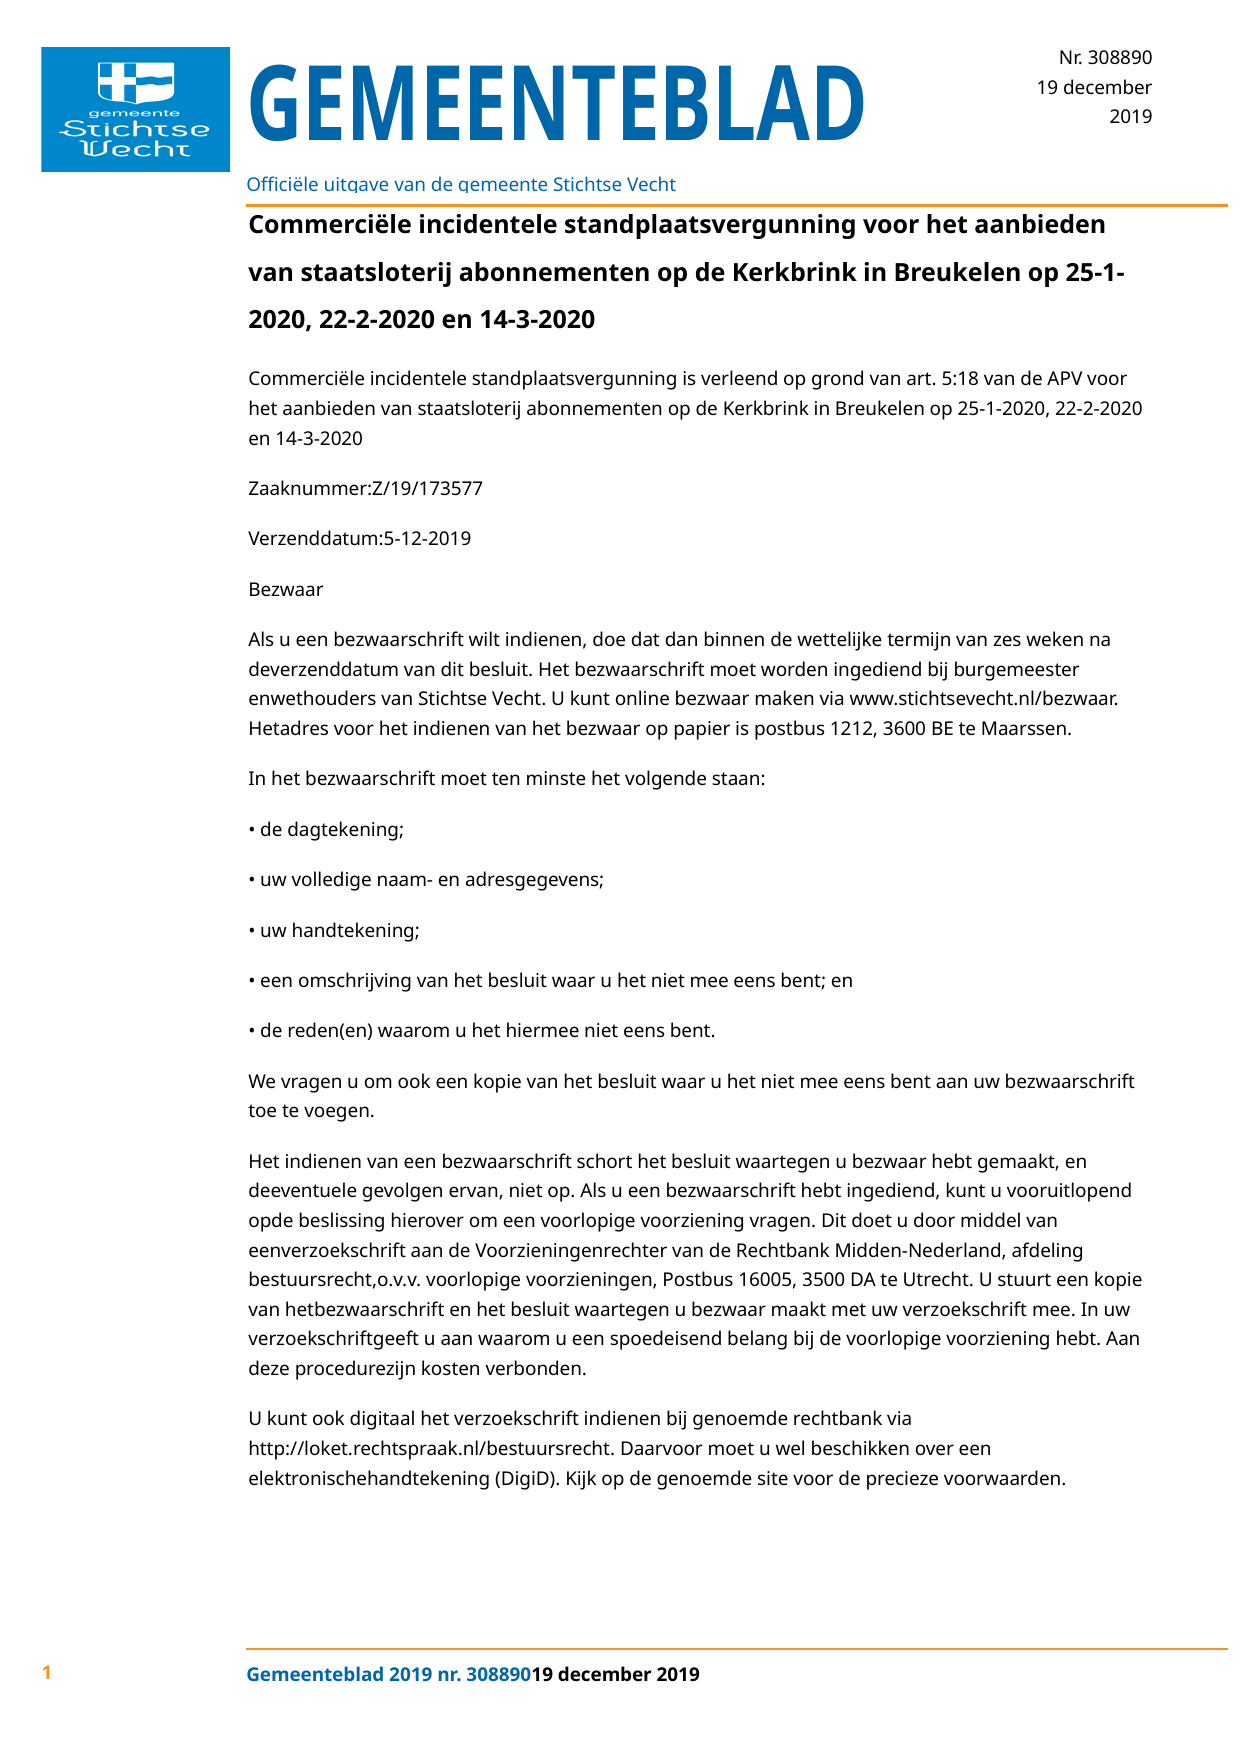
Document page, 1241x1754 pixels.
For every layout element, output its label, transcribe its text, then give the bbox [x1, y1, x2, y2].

text • een omschrijving van het besluit waar u het niet mee eens bent; en [248, 967, 1152, 993]
text We vragen u om ook een kopie van het besluit waar u het niet mee eens bent aan uw bezwaarschrift toe te voegen. [248, 1068, 1152, 1123]
text • uw volledige naam- en adresgegevens; [248, 866, 1152, 892]
text Bezwaar [248, 576, 1152, 602]
text • de dagtekening; [248, 816, 1152, 842]
text Verzenddatum:5-12-2019 [248, 526, 1152, 551]
text U kunt ook digitaal het verzoekschrift indienen bij genoemde rechtbank via http://loket.rechtspraak.nl/bestuursrecht. Daarvoor moet u wel beschikken over een elektronischehandtekening (DigiD). Kijk op de genoemde site voor de precieze voorwaarden. [248, 1406, 1152, 1490]
text In het bezwaarschrift moet ten minste het volgende staan: [248, 766, 1152, 791]
picture [137, 63, 174, 103]
text Als u een bezwaarschrift wilt indienen, doe dat dan binnen de wettelijke termijn van zes weken na deverzenddatum van dit besluit. Het bezwaarschrift moet worden ingediend bij burgemeester enwethouders van Stichtse Vecht. U kunt online bezwaar maken via www.stichtsevecht.nl/bezwaar. Hetadres voor het indienen van het bezwaar op papier is postbus 1212, 3600 BE te Maarssen. [248, 626, 1152, 741]
text Commerciële incidentele standplaatsvergunning voor het aanbieden van staatsloterij abonnementen op de Kerkbrink in Breukelen op 25-1-2020, 22-2-2020 en 14-3-2020 [248, 207, 1152, 336]
text • uw handtekening; [248, 917, 1152, 942]
text • de reden(en) waarom u het hiermee niet eens bent. [248, 1018, 1152, 1043]
text Zaaknummer:Z/19/173577 [248, 475, 1152, 501]
text Het indienen van een bezwaarschrift schort het besluit waartegen u bezwaar hebt gemaakt, en deeventuele gevolgen ervan, niet op. Als u een bezwaarschrift hebt ingediend, kunt u vooruitlopend opde beslissing hierover om een voorlopige voorziening vragen. Dit doet u door middel van eenverzoekschrift aan de Voorzieningenrechter van de Rechtbank Midden-Nederland, afdeling bestuursrecht,o.v.v. voorlopige voorzieningen, Postbus 16005, 3500 DA te Utrecht. U stuurt een kopie van hetbezwaarschrift en het besluit waartegen u bezwaar maakt met uw verzoekschrift mee. In uw verzoekschriftgeeft u aan waarom u een spoedeisend belang bij de voorlopige voorziening hebt. Aan deze procedurezijn kosten verbonden. [248, 1148, 1152, 1381]
text Commerciële incidentele standplaatsvergunning is verleend op grond van art. 5:18 van de APV voor het aanbieden van staatsloterij abonnementen op de Kerkbrink in Breukelen op 25-1-2020, 22-2-2020 en 14-3-2020 [248, 366, 1152, 450]
picture [99, 63, 135, 101]
